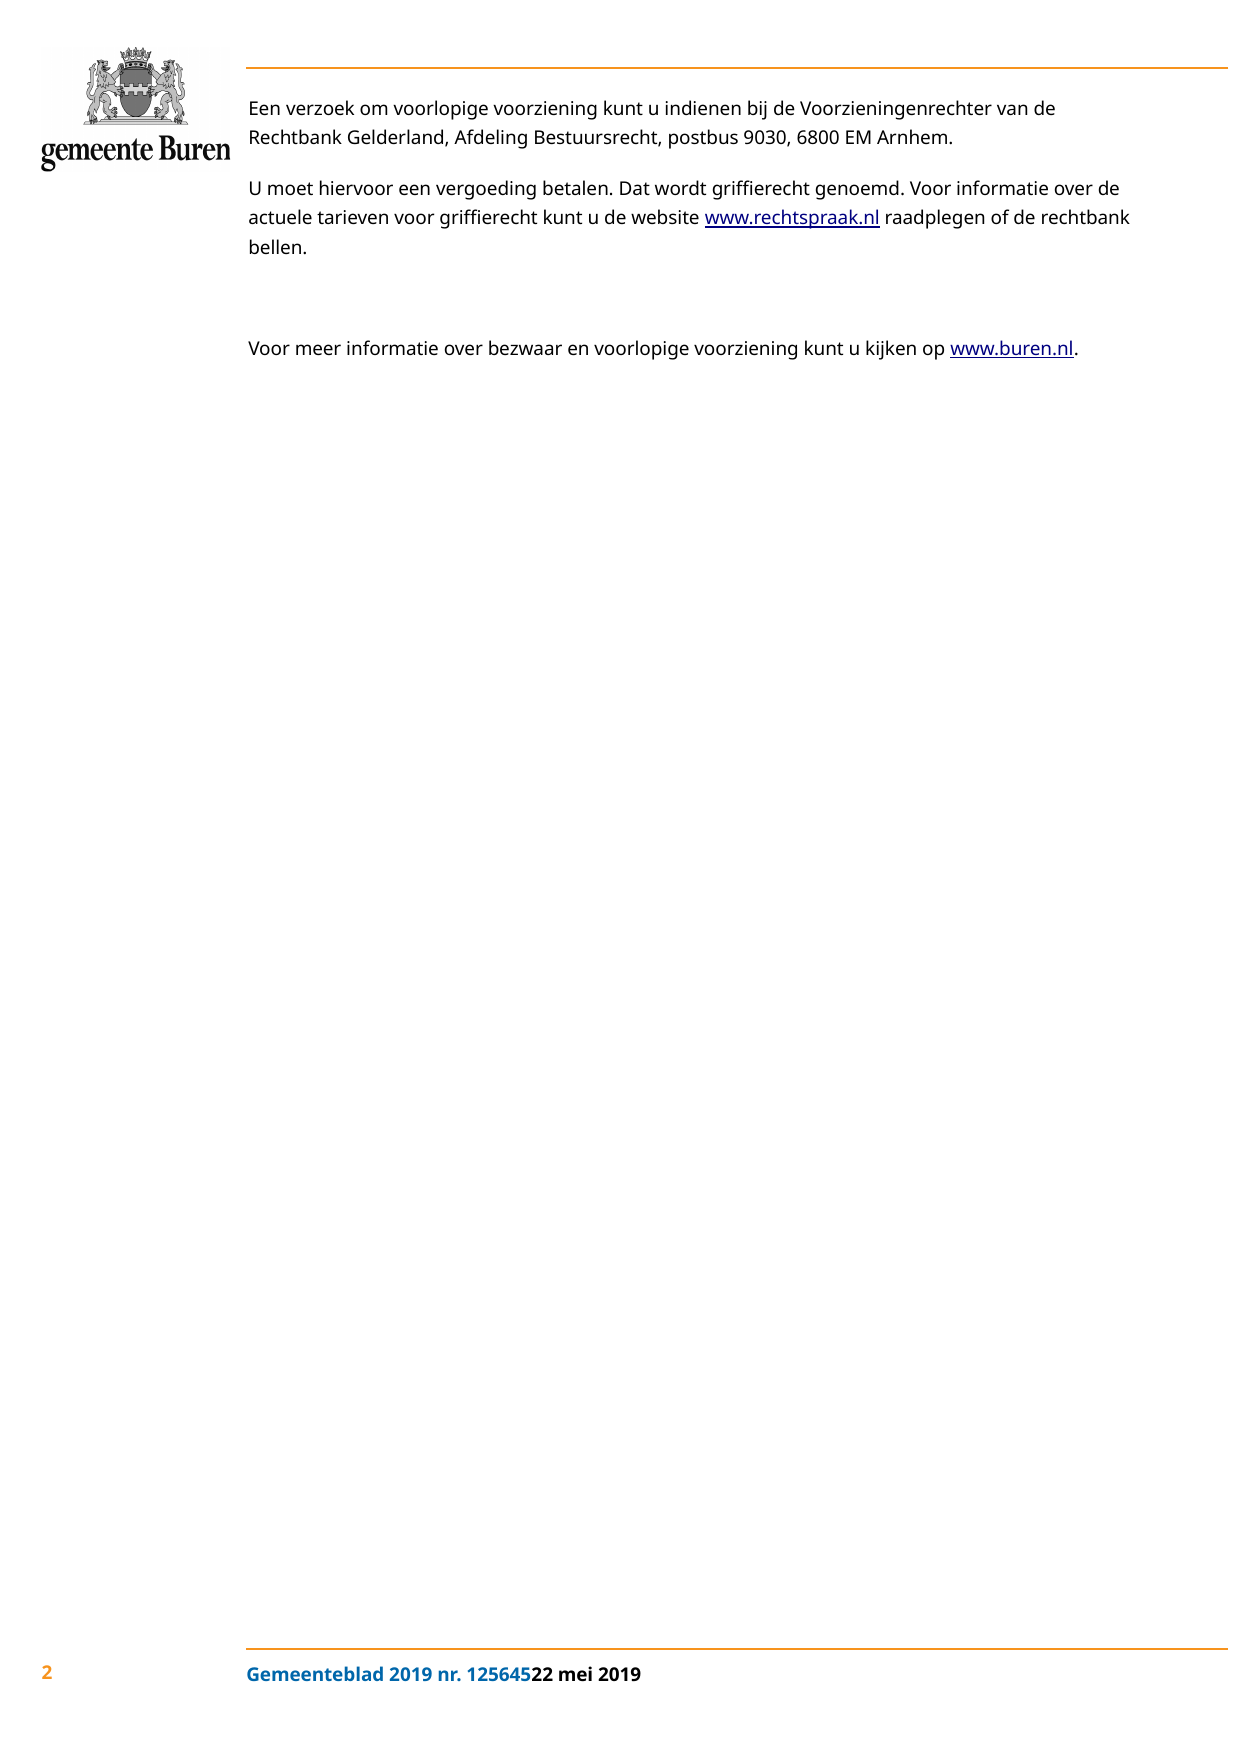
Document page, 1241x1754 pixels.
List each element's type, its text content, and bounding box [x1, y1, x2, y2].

text Een verzoek om voorlopige voorziening kunt u indienen bij de Voorzieningenrechter van de Rechtbank Gelderland, Afdeling Bestuursrecht, postbus 9030, 6800 EM Arnhem. [248, 95, 1152, 150]
text Voor meer informatie over bezwaar en voorlopige voorziening kunt u kijken op www.buren.nl. [248, 335, 1152, 361]
picture [41, 47, 231, 172]
text U moet hiervoor een vergoeding betalen. Dat wordt griffierecht genoemd. Voor informatie over de actuele tarieven voor griffierecht kunt u de website www.rechtspraak.nl raadplegen of de rechtbank bellen. [248, 175, 1152, 260]
